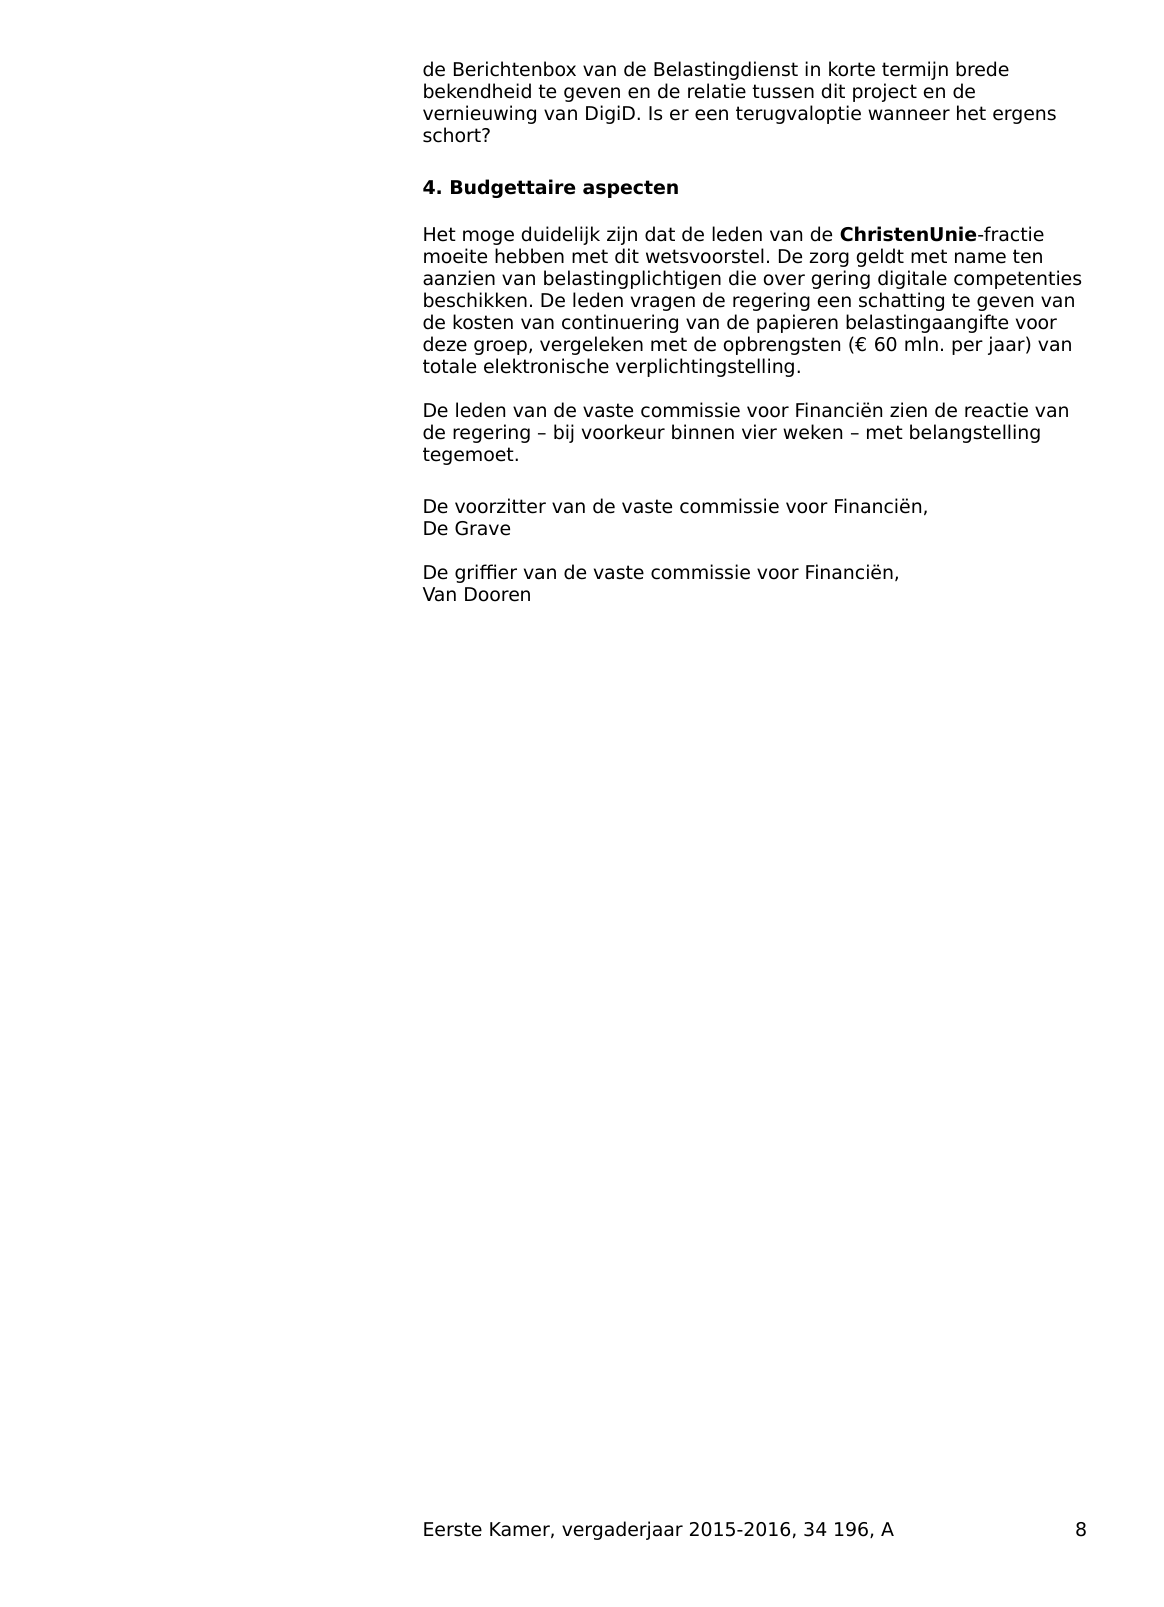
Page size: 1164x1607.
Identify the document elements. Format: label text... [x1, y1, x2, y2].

text Het moge duidelijk zijn dat de leden van de ChristenUnie-fractie moeite hebben met dit wetsvoorstel. De zorg geldt met name ten aanzien van belastingplichtigen die over gering digitale competenties beschikken. De leden vragen de regering een schatting te geven van de kosten van continuering van de papieren belastingaangifte voor deze groep, vergeleken met de opbrengsten (€ 60 mln. per jaar) van totale elektronische verplichtingstelling. [422, 224, 1087, 378]
text de Berichtenbox van de Belastingdienst in korte termijn brede bekendheid te geven en de relatie tussen dit project en de vernieuwing van DigiD. Is er een terugvaloptie wanneer het ergens schort? [422, 59, 1087, 147]
subtitle 4. Budgettaire aspecten [422, 177, 1087, 199]
text De leden van de vaste commissie voor Financiën zien de reactie van de regering – bij voorkeur binnen vier weken – met belangstelling tegemoet. [422, 400, 1087, 466]
text De voorzitter van de vaste commissie voor Financiën, De Grave [422, 496, 1087, 540]
text De griffier van de vaste commissie voor Financiën, Van Dooren [422, 562, 1087, 606]
